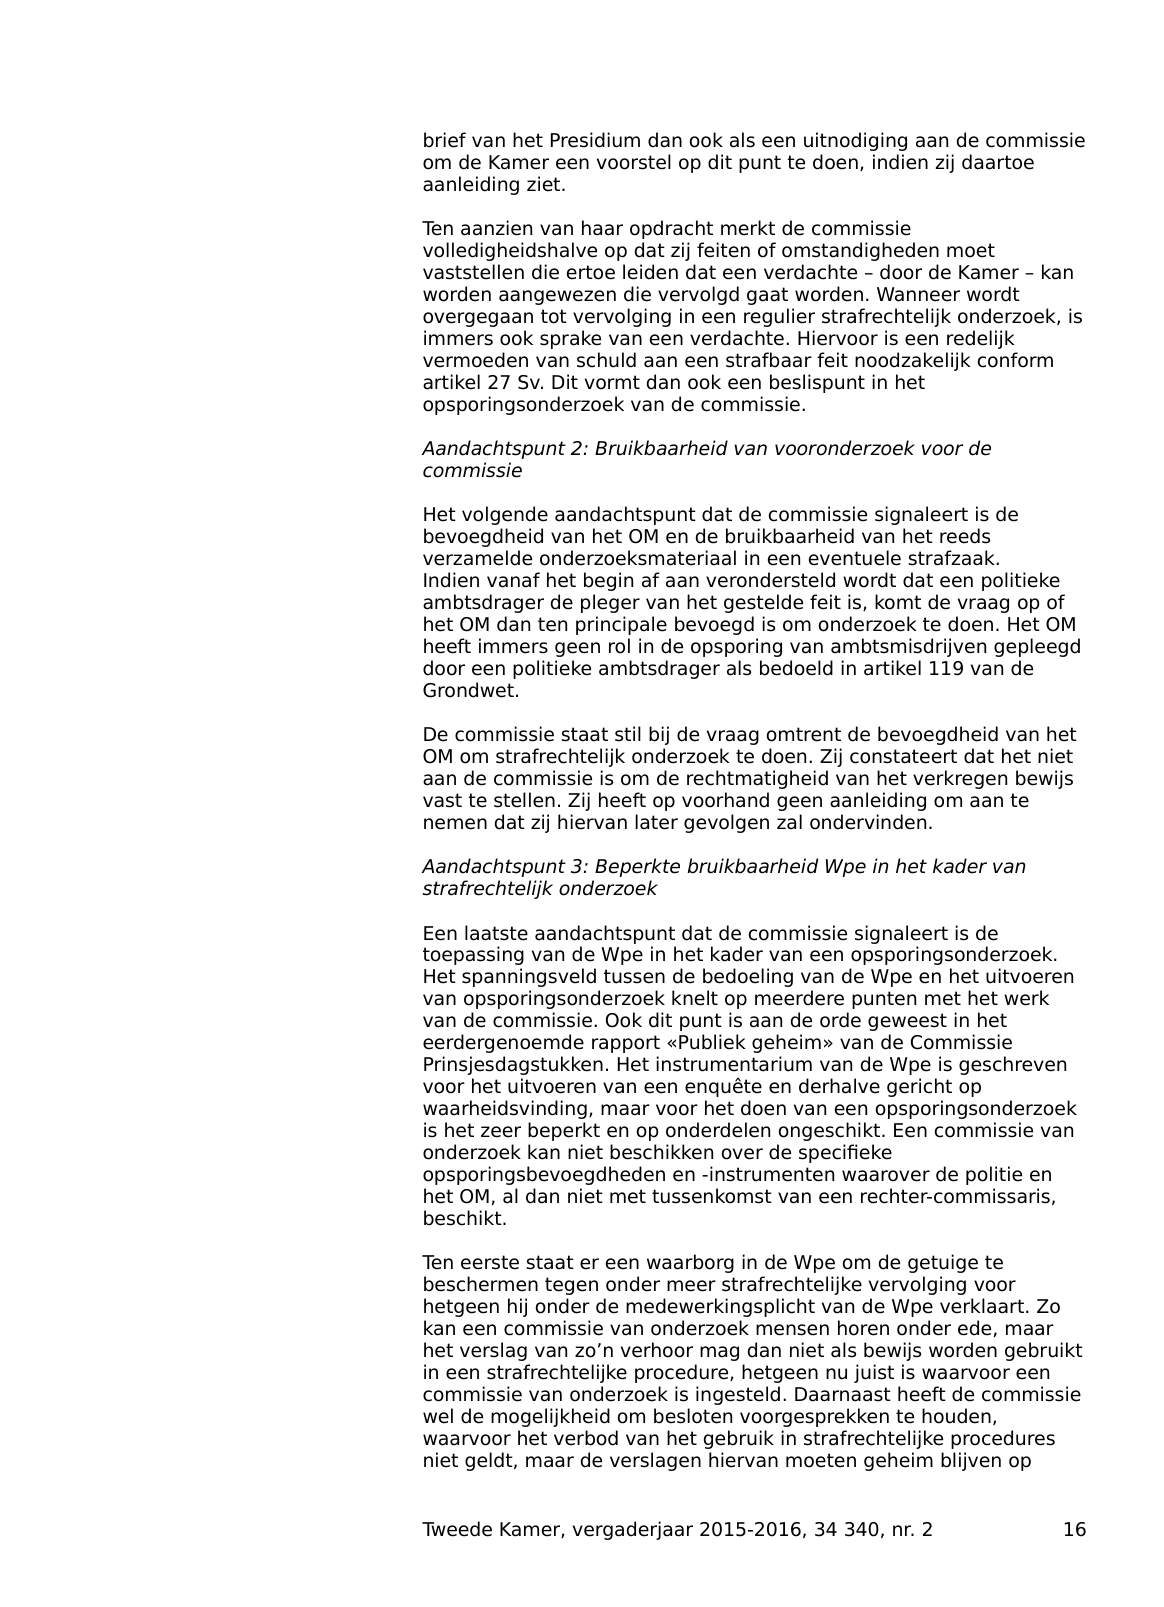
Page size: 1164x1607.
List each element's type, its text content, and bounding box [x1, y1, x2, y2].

subtitle Aandachtspunt 2: Bruikbaarheid van vooronderzoek voor de commissie [422, 438, 1087, 482]
text brief van het Presidium dan ook als een uitnodiging aan de commissie om de Kamer een voorstel op dit punt te doen, indien zij daartoe aanleiding ziet. [422, 130, 1087, 196]
text Het volgende aandachtspunt dat de commissie signaleert is de bevoegdheid van het OM en de bruikbaarheid van het reeds verzamelde onderzoeksmateriaal in een eventuele strafzaak. [422, 504, 1087, 570]
text Een laatste aandachtspunt dat de commissie signaleert is de toepassing van de Wpe in het kader van een opsporingsonderzoek. Het spanningsveld tussen de bedoeling van de Wpe en het uitvoeren van opsporingsonderzoek knelt op meerdere punten met het werk van de commissie. Ook dit punt is aan de orde geweest in het eerdergenoemde rapport «Publiek geheim» van de Commissie Prinsjesdagstukken. Het instrumentarium van de Wpe is geschreven voor het uitvoeren van een enquête en derhalve gericht op waarheidsvinding, maar voor het doen van een opsporingsonderzoek is het zeer beperkt en op onderdelen ongeschikt. Een commissie van onderzoek kan niet beschikken over de specifieke opsporingsbevoegdheden en -instrumenten waarover de politie en het OM, al dan niet met tussenkomst van een rechter-commissaris, beschikt. [422, 922, 1087, 1230]
text Ten aanzien van haar opdracht merkt de commissie volledigheidshalve op dat zij feiten of omstandigheden moet vaststellen die ertoe leiden dat een verdachte – door de Kamer – kan worden aangewezen die vervolgd gaat worden. Wanneer wordt overgegaan tot vervolging in een regulier strafrechtelijk onderzoek, is immers ook sprake van een verdachte. Hiervoor is een redelijk vermoeden van schuld aan een strafbaar feit noodzakelijk conform artikel 27 Sv. Dit vormt dan ook een beslispunt in het opsporingsonderzoek van de commissie. [422, 218, 1087, 416]
text Indien vanaf het begin af aan verondersteld wordt dat een politieke ambtsdrager de pleger van het gestelde feit is, komt de vraag op of het OM dan ten principale bevoegd is om onderzoek te doen. Het OM heeft immers geen rol in de opsporing van ambtsmisdrijven gepleegd door een politieke ambtsdrager als bedoeld in artikel 119 van de Grondwet. [422, 570, 1087, 702]
text Ten eerste staat er een waarborg in de Wpe om de getuige te beschermen tegen onder meer strafrechtelijke vervolging voor hetgeen hij onder de medewerkingsplicht van de Wpe verklaart. Zo kan een commissie van onderzoek mensen horen onder ede, maar het verslag van zo’n verhoor mag dan niet als bewijs worden gebruikt in een strafrechtelijke procedure, hetgeen nu juist is waarvoor een commissie van onderzoek is ingesteld. Daarnaast heeft de commissie wel de mogelijkheid om besloten voorgesprekken te houden, waarvoor het verbod van het gebruik in strafrechtelijke procedures niet geldt, maar de verslagen hiervan moeten geheim blijven op [422, 1252, 1087, 1472]
text De commissie staat stil bij de vraag omtrent de bevoegdheid van het OM om strafrechtelijk onderzoek te doen. Zij constateert dat het niet aan de commissie is om de rechtmatigheid van het verkregen bewijs vast te stellen. Zij heeft op voorhand geen aanleiding om aan te nemen dat zij hiervan later gevolgen zal ondervinden. [422, 724, 1087, 834]
subtitle Aandachtspunt 3: Beperkte bruikbaarheid Wpe in het kader van strafrechtelijk onderzoek [422, 856, 1087, 900]
